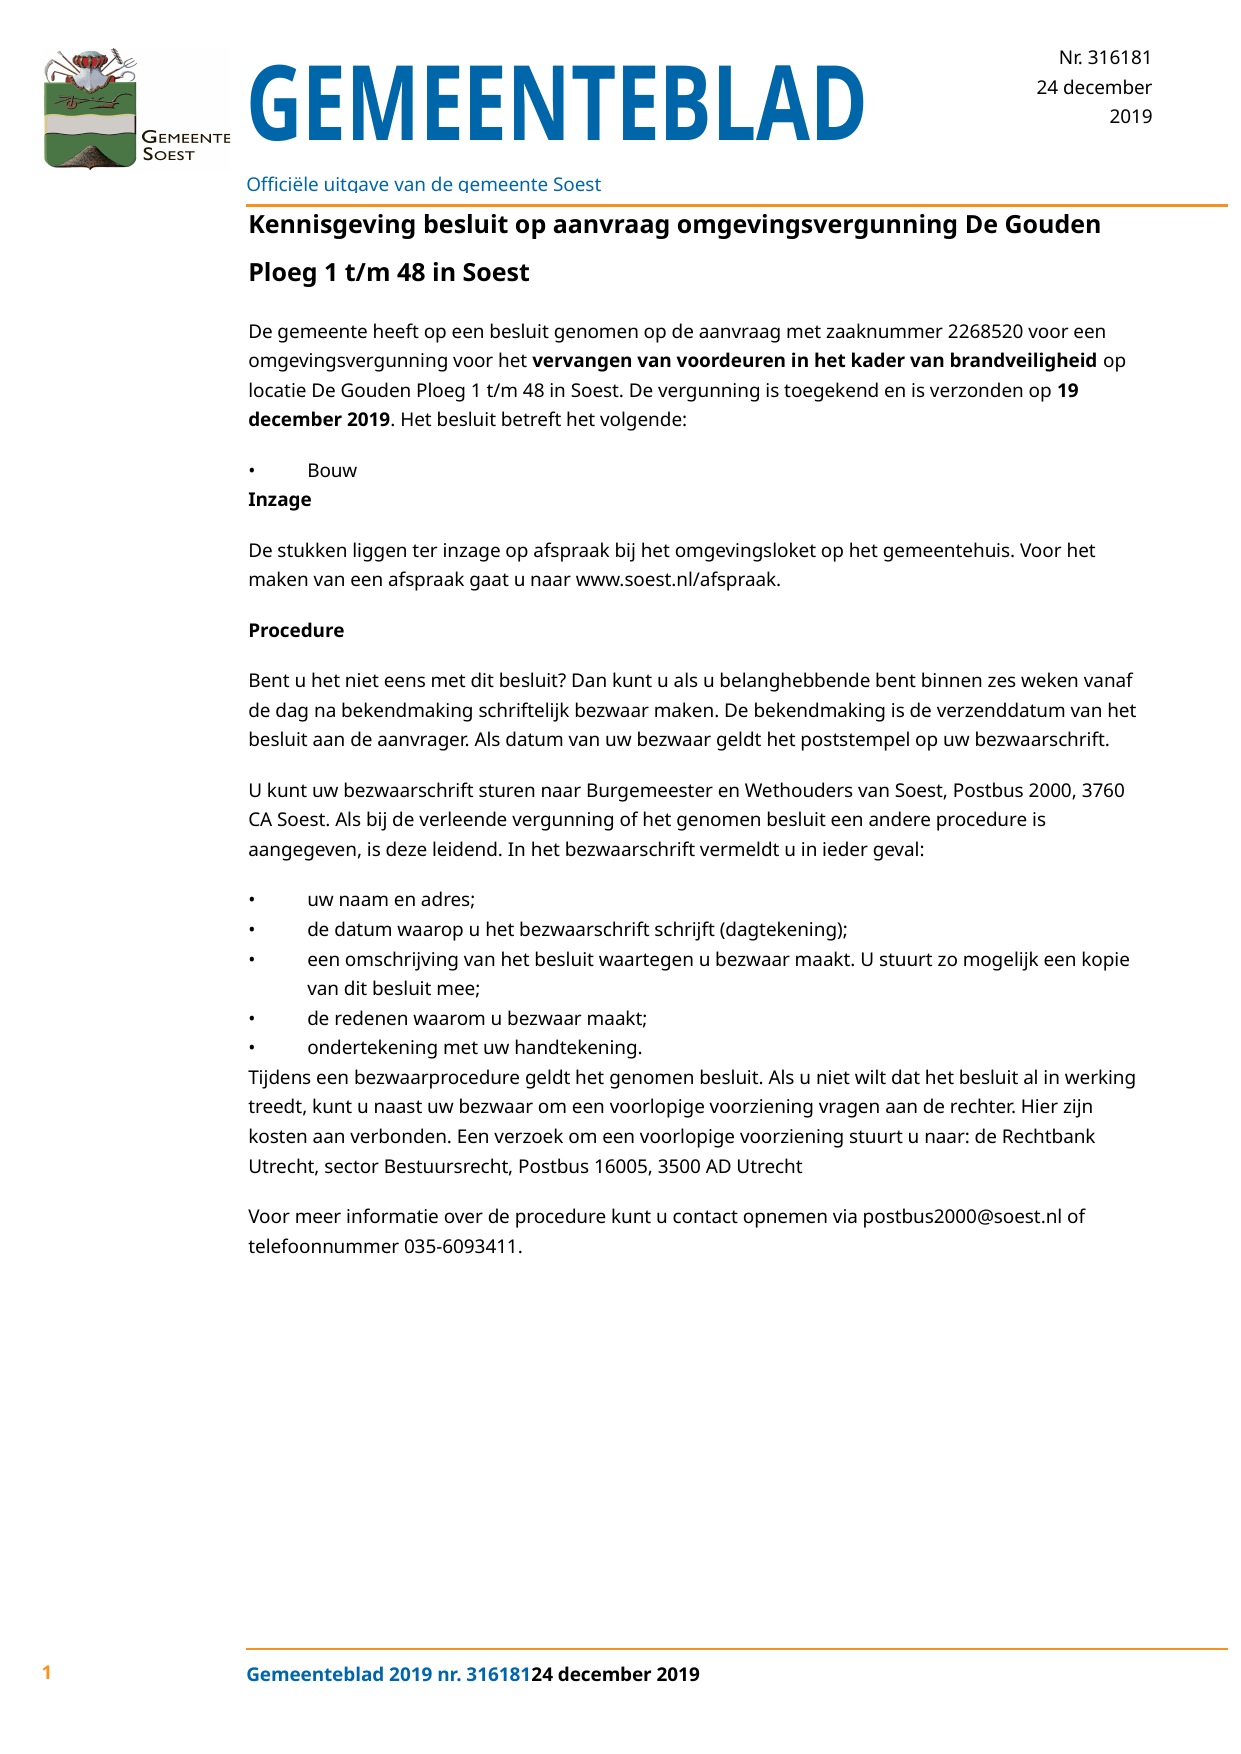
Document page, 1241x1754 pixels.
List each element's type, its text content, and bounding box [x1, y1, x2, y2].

text De gemeente heeft op een besluit genomen op de aanvraag met zaaknummer 2268520 voor een omgevingsvergunning voor het vervangen van voordeuren in het kader van brandveiligheid op locatie De Gouden Ploeg 1 t/m 48 in Soest. De vergunning is toegekend en is verzonden op 19 december 2019. Het besluit betreft het volgende: [248, 318, 1152, 432]
list uw naam en adres; [248, 887, 1152, 912]
list Bouw [248, 457, 1152, 483]
picture [41, 47, 231, 172]
text Kennisgeving besluit op aanvraag omgevingsvergunning De Gouden Ploeg 1 t/m 48 in Soest [248, 207, 1152, 288]
text Procedure [248, 617, 1152, 643]
text De stukken liggen ter inzage op afspraak bij het omgevingsloket op het gemeentehuis. Voor het maken van een afspraak gaat u naar www.soest.nl/afspraak. [248, 537, 1152, 592]
text Bent u het niet eens met dit besluit? Dan kunt u als u belanghebbende bent binnen zes weken vanaf de dag na bekendmaking schriftelijk bezwaar maken. De bekendmaking is de verzenddatum van het besluit aan de aanvrager. Als datum van uw bezwaar geldt het poststempel op uw bezwaarschrift. [248, 667, 1152, 752]
list de datum waarop u het bezwaarschrift schrijft (dagtekening); [248, 916, 1152, 942]
list de redenen waarom u bezwaar maakt; [248, 1005, 1152, 1031]
text Tijdens een bezwaarprocedure geldt het genomen besluit. Als u niet wilt dat het besluit al in werking treedt, kunt u naast uw bezwaar om een voorlopige voorziening vragen aan de rechter. Hier zijn kosten aan verbonden. Een verzoek om een voorlopige voorziening stuurt u naar: de Rechtbank Utrecht, sector Bestuursrecht, Postbus 16005, 3500 AD Utrecht [248, 1064, 1152, 1179]
text Inzage [248, 487, 1152, 512]
list een omschrijving van het besluit waartegen u bezwaar maakt. U stuurt zo mogelijk een kopie van dit besluit mee; [248, 946, 1152, 1001]
text Voor meer informatie over de procedure kunt u contact opnemen via postbus2000@soest.nl of telefoonnummer 035-6093411. [248, 1203, 1152, 1259]
text U kunt uw bezwaarschrift sturen naar Burgemeester en Wethouders van Soest, Postbus 2000, 3760 CA Soest. Als bij de verleende vergunning of het genomen besluit een andere procedure is aangegeven, is deze leidend. In het bezwaarschrift vermeldt u in ieder geval: [248, 777, 1152, 862]
list ondertekening met uw handtekening. [248, 1034, 1152, 1060]
